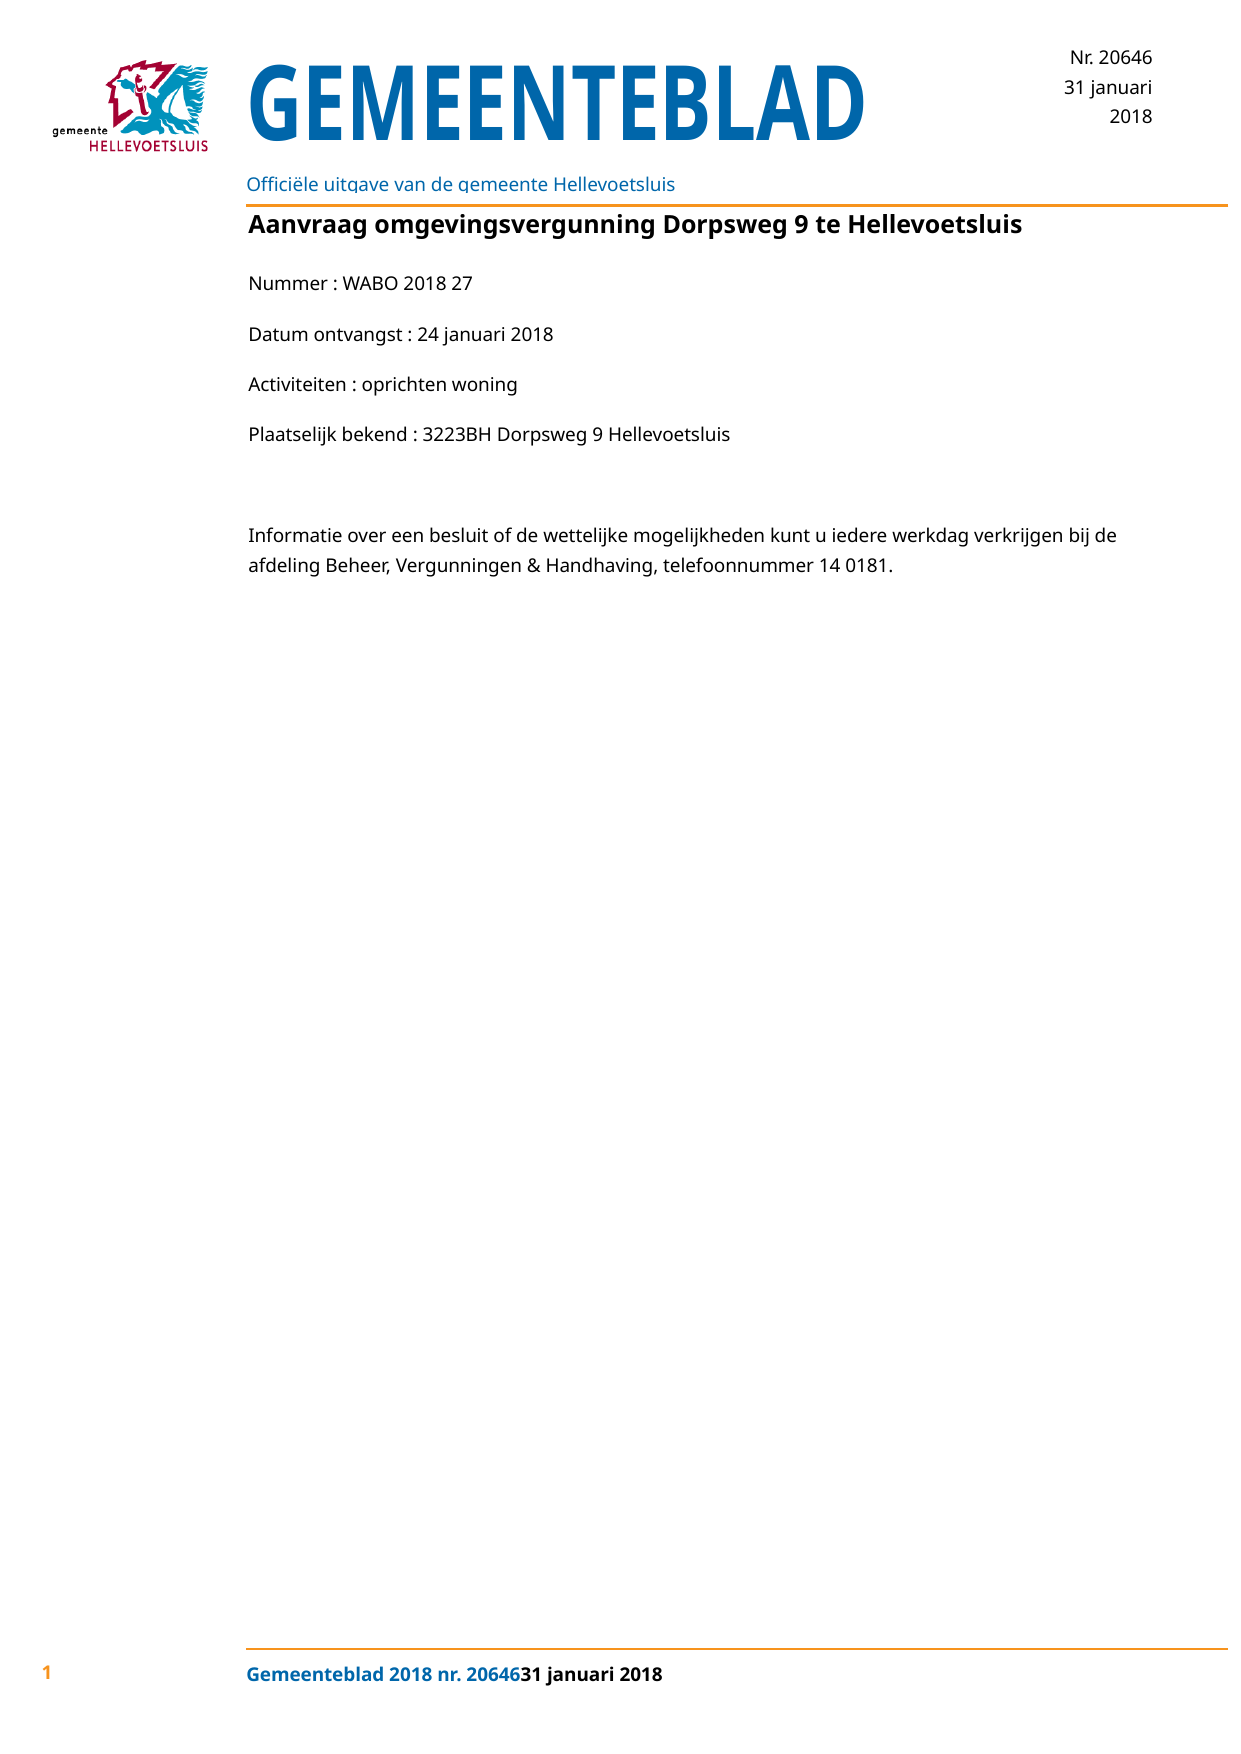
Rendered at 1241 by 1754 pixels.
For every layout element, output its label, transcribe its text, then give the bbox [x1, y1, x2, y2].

text Aanvraag omgevingsvergunning Dorpsweg 9 te Hellevoetsluis [248, 207, 1152, 241]
text Activiteiten : oprichten woning [248, 371, 1152, 397]
picture [41, 47, 231, 172]
text Datum ontvangst : 24 januari 2018 [248, 321, 1152, 346]
text Plaatselijk bekend : 3223BH Dorpsweg 9 Hellevoetsluis [248, 422, 1152, 447]
text Nummer : WABO 2018 27 [248, 270, 1152, 296]
text Informatie over een besluit of de wettelijke mogelijkheden kunt u iedere werkdag verkrijgen bij de afdeling Beheer, Vergunningen & Handhaving, telefoonnummer 14 0181. [248, 522, 1152, 578]
